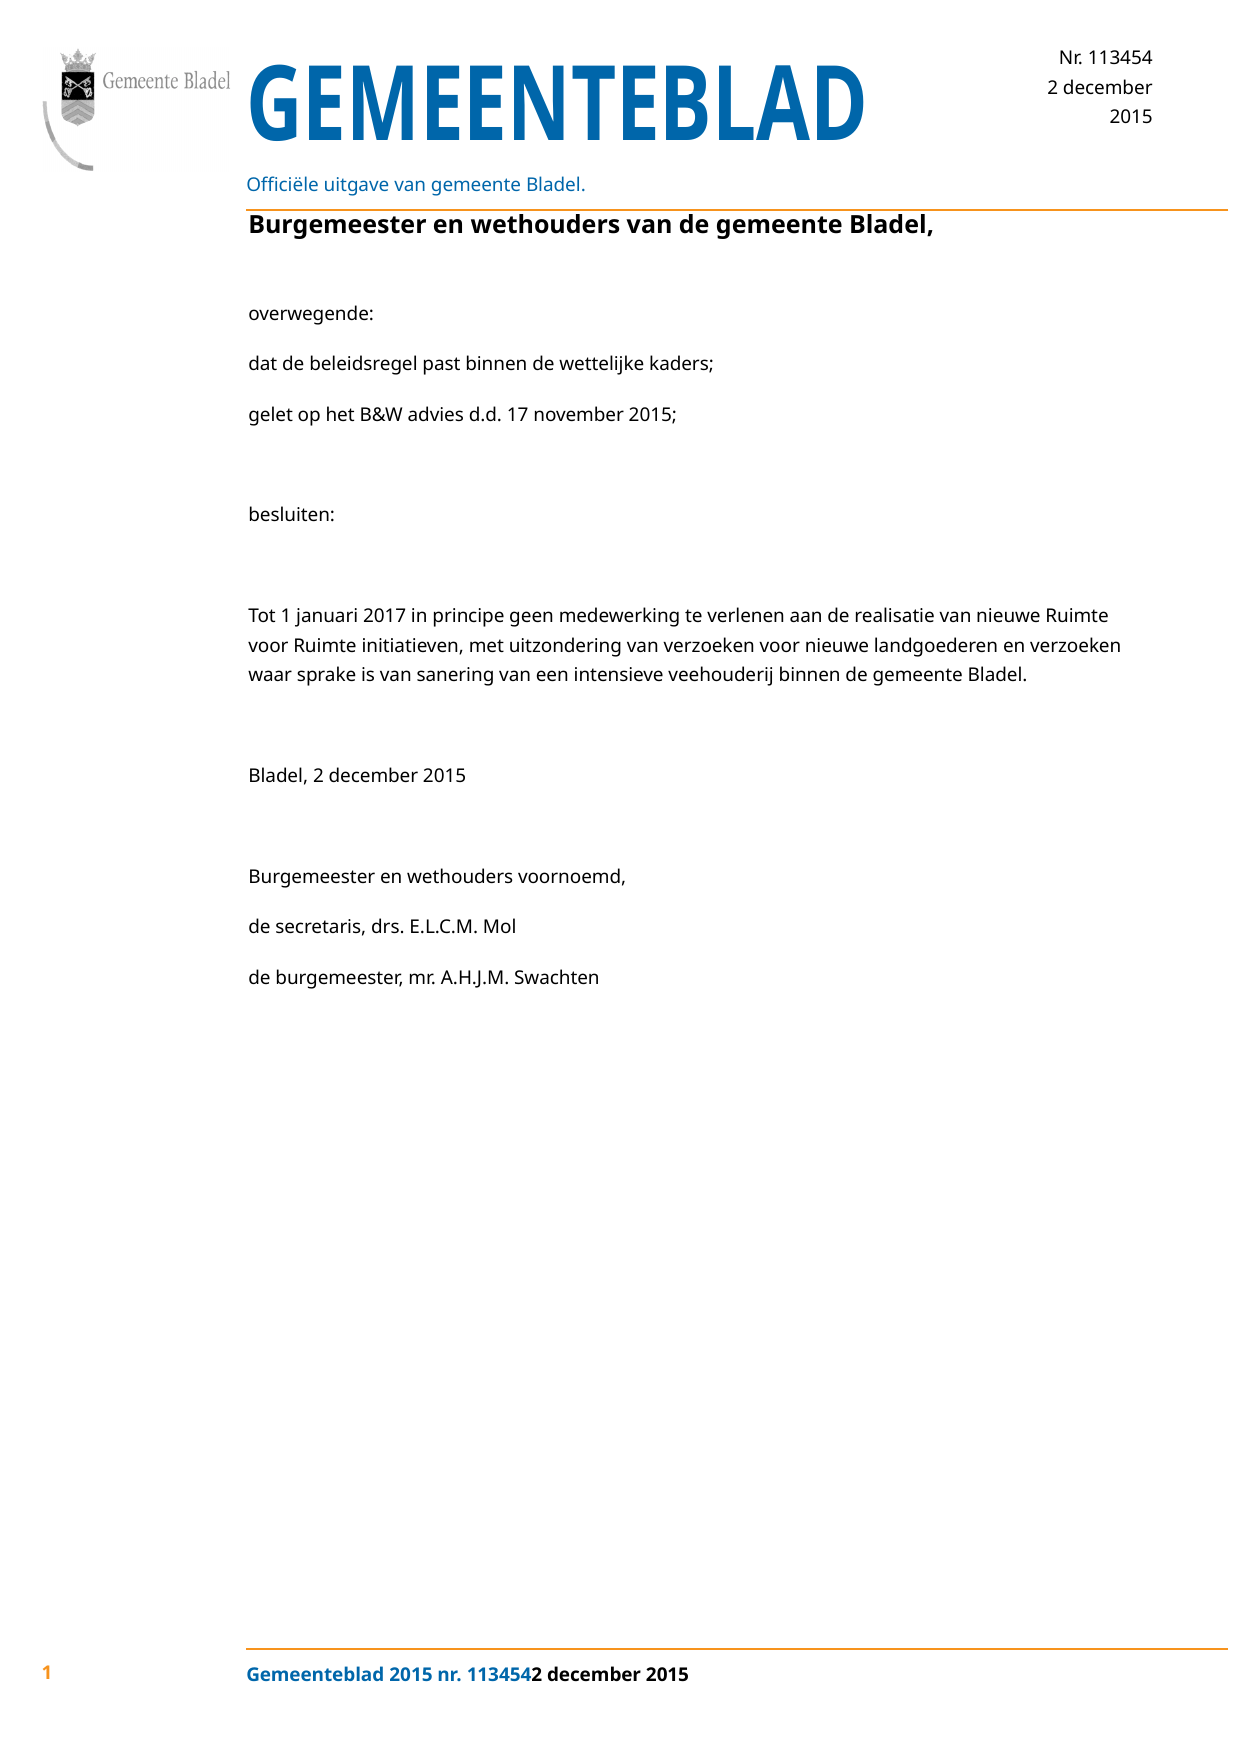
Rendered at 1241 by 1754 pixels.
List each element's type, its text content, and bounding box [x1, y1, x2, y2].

text de secretaris, drs. E.L.C.M. Mol [248, 914, 1152, 939]
text overwegende: [248, 300, 1152, 326]
text de burgemeester, mr. A.H.J.M. Swachten [248, 964, 1152, 990]
picture [41, 47, 231, 172]
text Burgemeester en wethouders van de gemeente Bladel, [248, 211, 1152, 241]
text dat de beleidsregel past binnen de wettelijke kaders; [248, 350, 1152, 376]
text Bladel, 2 december 2015 [248, 762, 1152, 788]
text Burgemeester en wethouders voornoemd, [248, 863, 1152, 889]
text Tot 1 januari 2017 in principe geen medewerking te verlenen aan de realisatie van nieuwe Ruimte voor Ruimte initiatieven, met uitzondering van verzoeken voor nieuwe landgoederen en verzoeken waar sprake is van sanering van een intensieve veehouderij binnen de gemeente Bladel. [248, 602, 1152, 687]
text besluiten: [248, 502, 1152, 527]
text gelet op het B&W advies d.d. 17 november 2015; [248, 401, 1152, 426]
